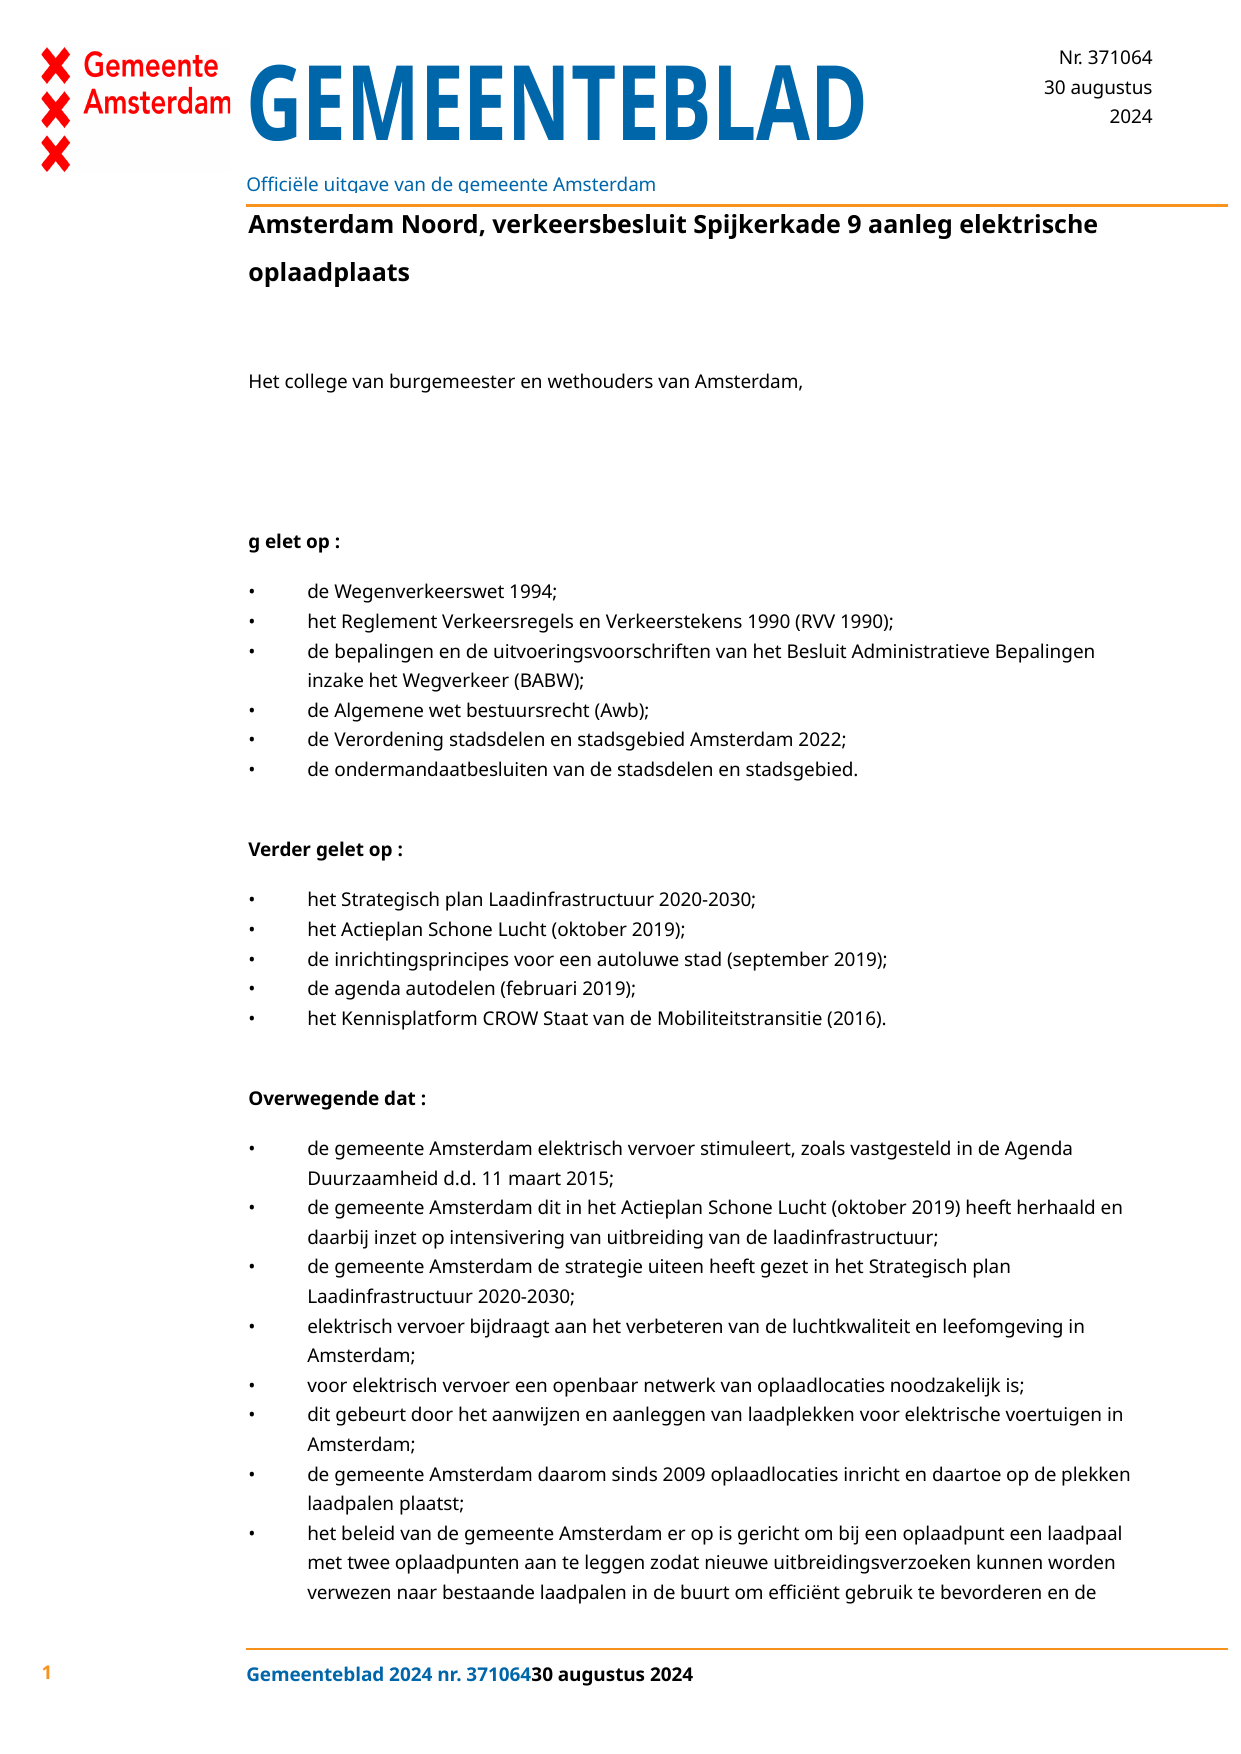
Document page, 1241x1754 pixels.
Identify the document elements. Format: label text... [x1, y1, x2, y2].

list de inrichtingsprincipes voor een autoluwe stad (september 2019); [248, 946, 1152, 971]
text Overwegende dat : [248, 1085, 1152, 1111]
list het Reglement Verkeersregels en Verkeerstekens 1990 (RVV 1990); [248, 608, 1152, 634]
list de gemeente Amsterdam elektrisch vervoer stimuleert, zoals vastgesteld in de Agenda Duurzaamheid d.d. 11 maart 2015; [248, 1135, 1152, 1191]
text Het college van burgemeester en wethouders van Amsterdam, [248, 368, 1152, 394]
list de agenda autodelen (februari 2019); [248, 975, 1152, 1001]
list het Strategisch plan Laadinfrastructuur 2020-2030; [248, 887, 1152, 912]
text Amsterdam Noord, verkeersbesluit Spijkerkade 9 aanleg elektrische oplaadplaats [248, 207, 1152, 288]
list elektrisch vervoer bijdraagt aan het verbeteren van de luchtkwaliteit en leefomgeving in Amsterdam; [248, 1313, 1152, 1368]
list de gemeente Amsterdam de strategie uiteen heeft gezet in het Strategisch plan Laadinfrastructuur 2020-2030; [248, 1254, 1152, 1309]
list de Wegenverkeerswet 1994; [248, 579, 1152, 604]
list voor elektrisch vervoer een openbaar netwerk van oplaadlocaties noodzakelijk is; [248, 1372, 1152, 1398]
list de gemeente Amsterdam dit in het Actieplan Schone Lucht (oktober 2019) heeft herhaald en daarbij inzet op intensivering van uitbreiding van de laadinfrastructuur; [248, 1194, 1152, 1250]
text Verder gelet op : [248, 836, 1152, 862]
list de ondermandaatbesluiten van de stadsdelen en stadsgebied. [248, 756, 1152, 782]
list de Algemene wet bestuursrecht (Awb); [248, 697, 1152, 723]
text g elet op : [248, 528, 1152, 554]
list de Verordening stadsdelen en stadsgebied Amsterdam 2022; [248, 727, 1152, 752]
list dit gebeurt door het aanwijzen en aanleggen van laadplekken voor elektrische voertuigen in Amsterdam; [248, 1402, 1152, 1457]
list het beleid van de gemeente Amsterdam er op is gericht om bij een oplaadpunt een laadpaal met twee oplaadpunten aan te leggen zodat nieuwe uitbreidingsverzoeken kunnen worden verwezen naar bestaande laadpalen in de buurt om efficiënt gebruik te bevorderen en de [248, 1520, 1152, 1605]
list de bepalingen en de uitvoeringsvoorschriften van het Besluit Administratieve Bepalingen inzake het Wegverkeer (BABW); [248, 638, 1152, 693]
picture [41, 47, 231, 172]
list de gemeente Amsterdam daarom sinds 2009 oplaadlocaties inricht en daartoe op de plekken laadpalen plaatst; [248, 1461, 1152, 1516]
list het Kennisplatform CROW Staat van de Mobiliteitstransitie (2016). [248, 1005, 1152, 1031]
list het Actieplan Schone Lucht (oktober 2019); [248, 916, 1152, 942]
